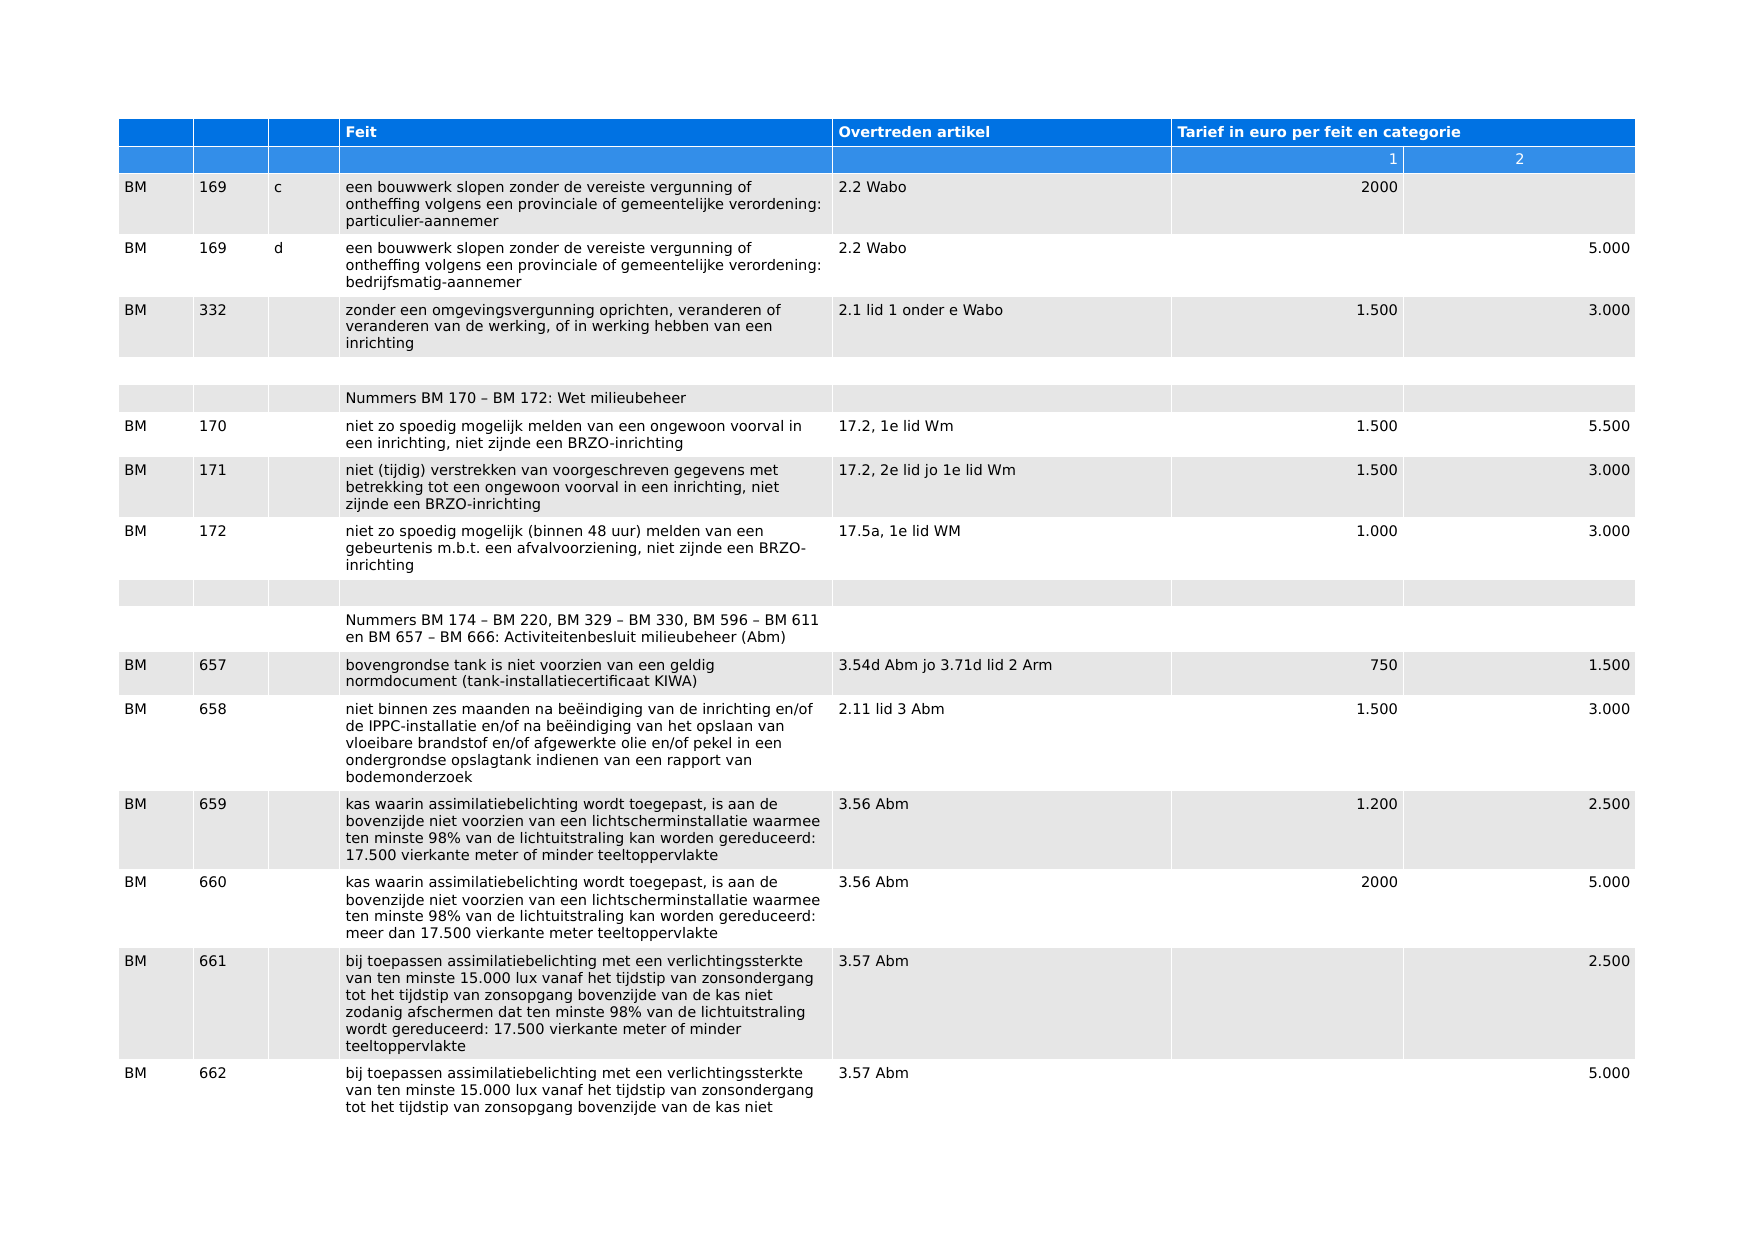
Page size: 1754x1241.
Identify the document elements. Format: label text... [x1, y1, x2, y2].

table_cell 657 [194, 652, 268, 695]
table_cell 3.000 [1404, 457, 1635, 517]
table_cell 17.2, 1e lid Wm [833, 413, 1171, 456]
table_cell zonder een omgevingsvergunning oprichten, veranderen of veranderen van de werking, of in werking hebben van een inrichting [340, 297, 832, 357]
table_cell 17.5a, 1e lid WM [833, 519, 1171, 579]
table_cell 170 [194, 413, 268, 456]
table_cell 172 [194, 519, 268, 579]
table_cell BM [119, 413, 193, 456]
table_header Tarief in euro per feit en categorie [1172, 119, 1635, 146]
table_cell een bouwwerk slopen zonder de vereiste vergunning of ontheffing volgens een provinciale of gemeentelijke verordening: particulier-aannemer [340, 174, 832, 234]
table_cell [1172, 385, 1403, 412]
table_cell [119, 358, 193, 384]
table_cell [1404, 174, 1635, 234]
table_cell BM [119, 457, 193, 517]
table_cell [1172, 580, 1403, 606]
table_cell [119, 385, 193, 412]
table_cell [1404, 385, 1635, 412]
table_cell 662 [194, 1060, 268, 1121]
table_cell bij toepassen assimilatiebelichting met een verlichtingssterkte van ten minste 15.000 lux vanaf het tijdstip van zonsondergang tot het tijdstip van zonsopgang bovenzijde van de kas niet zodanig afschermen dat ten minste 98% van de lichtuitstraling wordt gereduceerd: 17.500 vierkante meter of minder teeltoppervlakte [340, 948, 832, 1059]
table_header Overtreden artikel [833, 119, 1171, 146]
table_cell bovengrondse tank is niet voorzien van een geldig normdocument (tank-installatiecertificaat KIWA) [340, 652, 832, 695]
table_cell 17.2, 2e lid jo 1e lid Wm [833, 457, 1171, 517]
table_header [269, 119, 339, 146]
table_cell 5.000 [1404, 1060, 1635, 1121]
table_cell Nummers BM 174 – BM 220, BM 329 – BM 330, BM 596 – BM 611 en BM 657 – BM 666: Activiteitenbesluit milieubeheer (Abm) [340, 607, 832, 651]
table_cell d [269, 235, 339, 296]
table_cell [194, 385, 268, 412]
table_cell 3.000 [1404, 696, 1635, 790]
table_cell [1404, 580, 1635, 606]
table_cell c [269, 174, 339, 234]
table_cell 660 [194, 870, 268, 947]
table_cell [1172, 607, 1403, 651]
table_cell [269, 297, 339, 357]
table_cell 5.500 [1404, 413, 1635, 456]
table_cell BM [119, 791, 193, 869]
table_cell [833, 385, 1171, 412]
table_cell kas waarin assimilatiebelichting wordt toegepast, is aan de bovenzijde niet voorzien van een lichtscherminstallatie waarmee ten minste 98% van de lichtuitstraling kan worden gereduceerd: meer dan 17.500 vierkante meter teeltoppervlakte [340, 870, 832, 947]
table_cell [1172, 948, 1403, 1059]
table_cell [833, 147, 1171, 173]
table_cell [340, 580, 832, 606]
table_cell 171 [194, 457, 268, 517]
table_cell 1.500 [1172, 696, 1403, 790]
table_cell BM [119, 519, 193, 579]
table_cell 2000 [1172, 870, 1403, 947]
table_cell 2.11 lid 3 Abm [833, 696, 1171, 790]
table_cell 3.000 [1404, 297, 1635, 357]
table_cell 2.2 Wabo [833, 235, 1171, 296]
table_cell BM [119, 235, 193, 296]
table_cell [833, 607, 1171, 651]
table_cell [1404, 358, 1635, 384]
table_cell 3.57 Abm [833, 1060, 1171, 1121]
table_header [194, 119, 268, 146]
table_cell 1 [1172, 147, 1403, 173]
table_cell [1404, 607, 1635, 651]
table_cell [833, 358, 1171, 384]
table_cell BM [119, 1060, 193, 1121]
table_cell 2000 [1172, 174, 1403, 234]
table_cell 2.500 [1404, 791, 1635, 869]
table_cell [269, 385, 339, 412]
table_cell 1.000 [1172, 519, 1403, 579]
table_cell BM [119, 948, 193, 1059]
table_cell [269, 870, 339, 947]
table_header Feit [340, 119, 832, 146]
table_cell 3.56 Abm [833, 870, 1171, 947]
table_cell [340, 358, 832, 384]
table_cell [194, 607, 268, 651]
table_cell 1.200 [1172, 791, 1403, 869]
table_cell [833, 580, 1171, 606]
table_cell BM [119, 696, 193, 790]
table_cell BM [119, 174, 193, 234]
table_cell [119, 147, 193, 173]
table_cell BM [119, 297, 193, 357]
table_cell [269, 948, 339, 1059]
table_cell [269, 652, 339, 695]
table_cell 169 [194, 235, 268, 296]
table_cell niet binnen zes maanden na beëindiging van de inrichting en/of de IPPC-installatie en/of na beëindiging van het opslaan van vloeibare brandstof en/of afgewerkte olie en/of pekel in een ondergrondse opslagtank indienen van een rapport van bodemonderzoek [340, 696, 832, 790]
table_cell [269, 457, 339, 517]
table_cell [119, 607, 193, 651]
table_cell 2 [1404, 147, 1635, 173]
table_cell Nummers BM 170 – BM 172: Wet milieubeheer [340, 385, 832, 412]
table_cell BM [119, 652, 193, 695]
table_cell niet (tijdig) verstrekken van voorgeschreven gegevens met betrekking tot een ongewoon voorval in een inrichting, niet zijnde een BRZO-inrichting [340, 457, 832, 517]
table_cell 5.000 [1404, 870, 1635, 947]
table_cell 658 [194, 696, 268, 790]
table_cell [194, 147, 268, 173]
table_cell kas waarin assimilatiebelichting wordt toegepast, is aan de bovenzijde niet voorzien van een lichtscherminstallatie waarmee ten minste 98% van de lichtuitstraling kan worden gereduceerd: 17.500 vierkante meter of minder teeltoppervlakte [340, 791, 832, 869]
table_cell [269, 696, 339, 790]
table_cell 659 [194, 791, 268, 869]
table_cell 2.1 lid 1 onder e Wabo [833, 297, 1171, 357]
table_cell [340, 147, 832, 173]
table_cell 1.500 [1172, 297, 1403, 357]
table_cell [1172, 358, 1403, 384]
table_header [119, 119, 193, 146]
table_cell 2.500 [1404, 948, 1635, 1059]
table_cell 3.000 [1404, 519, 1635, 579]
table_cell 169 [194, 174, 268, 234]
table_cell [119, 580, 193, 606]
table_cell [269, 147, 339, 173]
table_cell [269, 580, 339, 606]
table_cell 3.54d Abm jo 3.71d lid 2 Arm [833, 652, 1171, 695]
table_cell niet zo spoedig mogelijk melden van een ongewoon voorval in een inrichting, niet zijnde een BRZO-inrichting [340, 413, 832, 456]
table_cell 3.56 Abm [833, 791, 1171, 869]
table_cell 661 [194, 948, 268, 1059]
table_cell bij toepassen assimilatiebelichting met een verlichtingssterkte van ten minste 15.000 lux vanaf het tijdstip van zonsondergang tot het tijdstip van zonsopgang bovenzijde van de kas niet [340, 1060, 832, 1121]
table_cell niet zo spoedig mogelijk (binnen 48 uur) melden van een gebeurtenis m.b.t. een afvalvoorziening, niet zijnde een BRZO-inrichting [340, 519, 832, 579]
table_cell 332 [194, 297, 268, 357]
table_cell 3.57 Abm [833, 948, 1171, 1059]
table_cell [269, 519, 339, 579]
table_cell 5.000 [1404, 235, 1635, 296]
table_cell [269, 358, 339, 384]
table_cell [194, 580, 268, 606]
table_cell BM [119, 870, 193, 947]
table_cell [1172, 235, 1403, 296]
table_cell [269, 1060, 339, 1121]
table_cell 2.2 Wabo [833, 174, 1171, 234]
table_cell [269, 413, 339, 456]
table_cell 1.500 [1404, 652, 1635, 695]
table_cell [1172, 1060, 1403, 1121]
table_cell een bouwwerk slopen zonder de vereiste vergunning of ontheffing volgens een provinciale of gemeentelijke verordening: bedrijfsmatig-aannemer [340, 235, 832, 296]
table_cell [269, 607, 339, 651]
table_cell 1.500 [1172, 457, 1403, 517]
table_cell 750 [1172, 652, 1403, 695]
table_cell [194, 358, 268, 384]
table_cell 1.500 [1172, 413, 1403, 456]
table_cell [269, 791, 339, 869]
